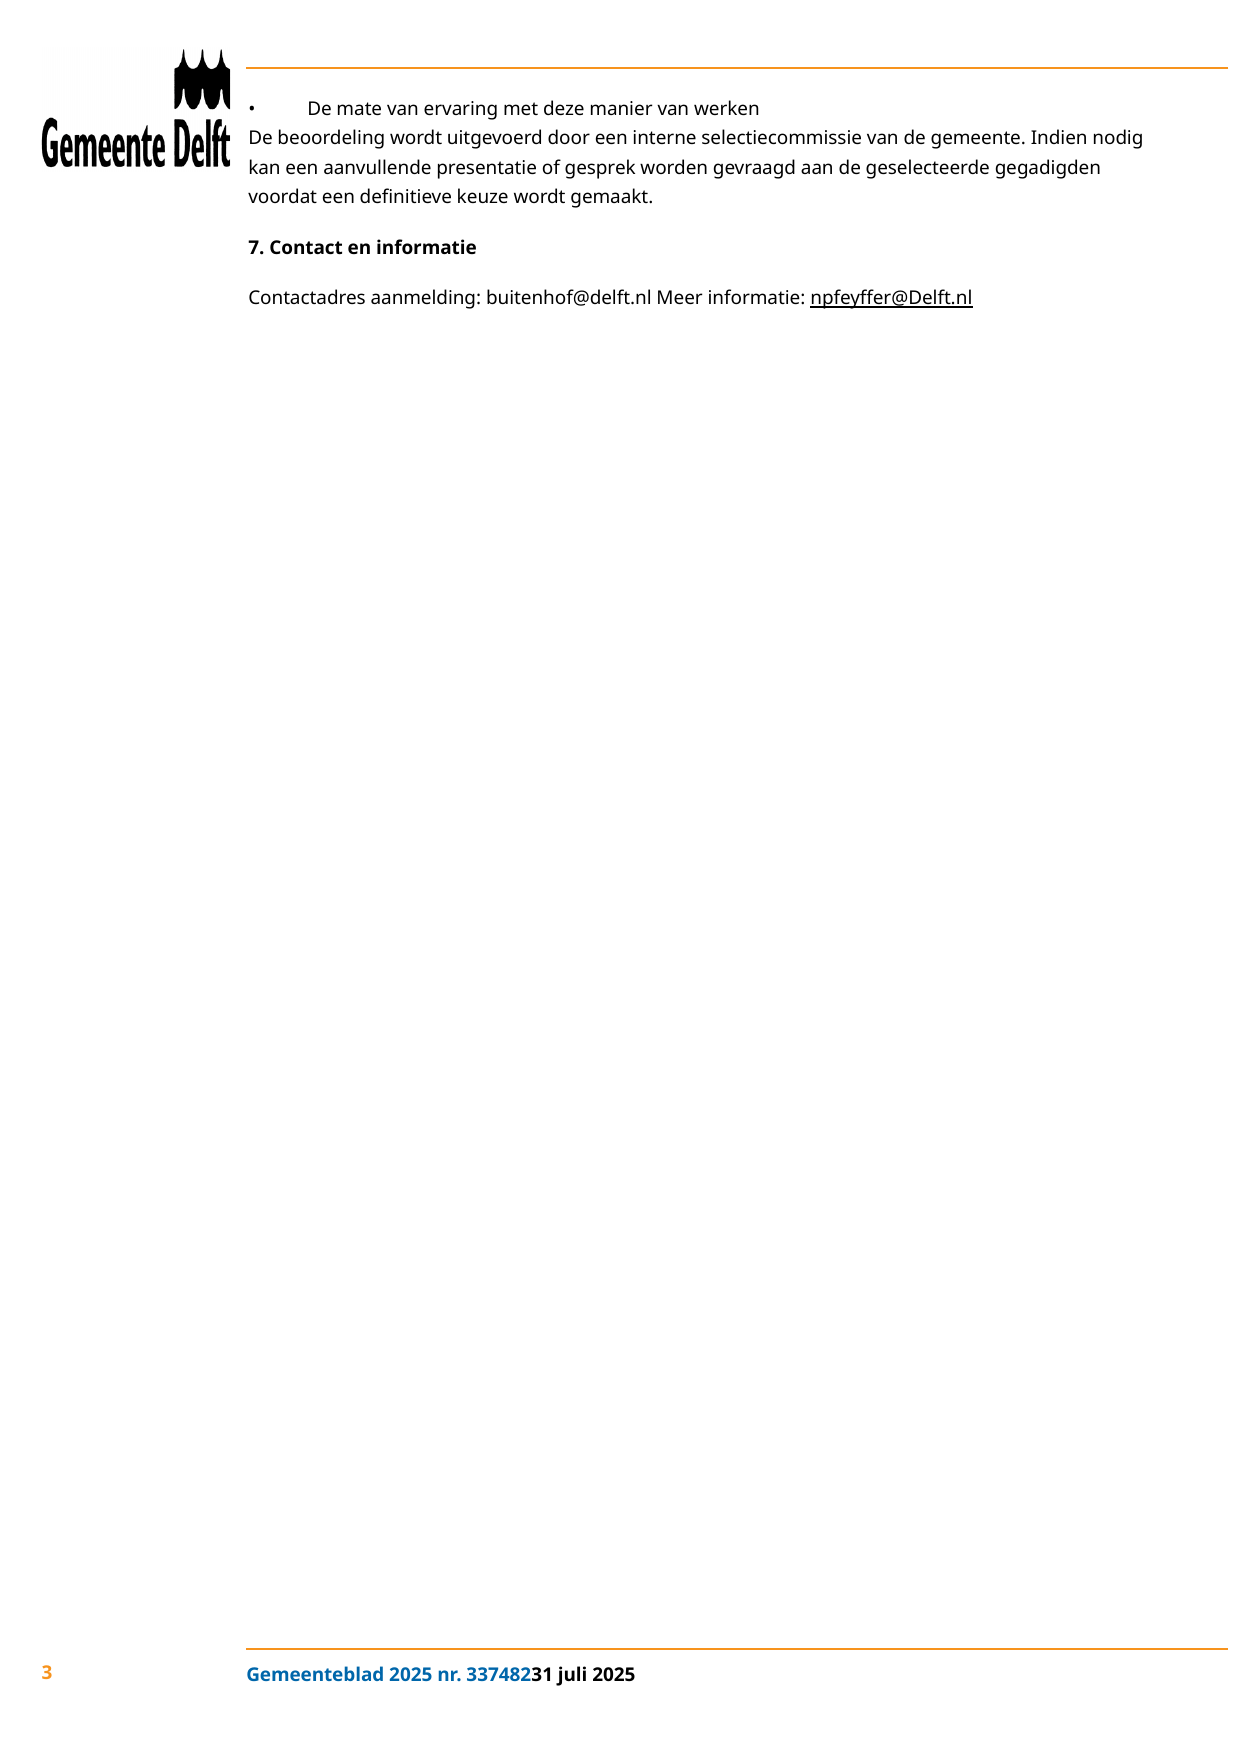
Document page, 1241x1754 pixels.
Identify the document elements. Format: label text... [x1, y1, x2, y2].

text 7. Contact en informatie [248, 234, 1152, 260]
list De mate van ervaring met deze manier van werken [248, 95, 1152, 121]
text Contactadres aanmelding: buitenhof@delft.nl Meer informatie: npfeyffer@Delft.nl [248, 284, 1152, 310]
picture [41, 47, 231, 172]
text De beoordeling wordt uitgevoerd door een interne selectiecommissie van de gemeente. Indien nodig kan een aanvullende presentatie of gesprek worden gevraagd aan de geselecteerde gegadigden voordat een definitieve keuze wordt gemaakt. [248, 124, 1152, 209]
